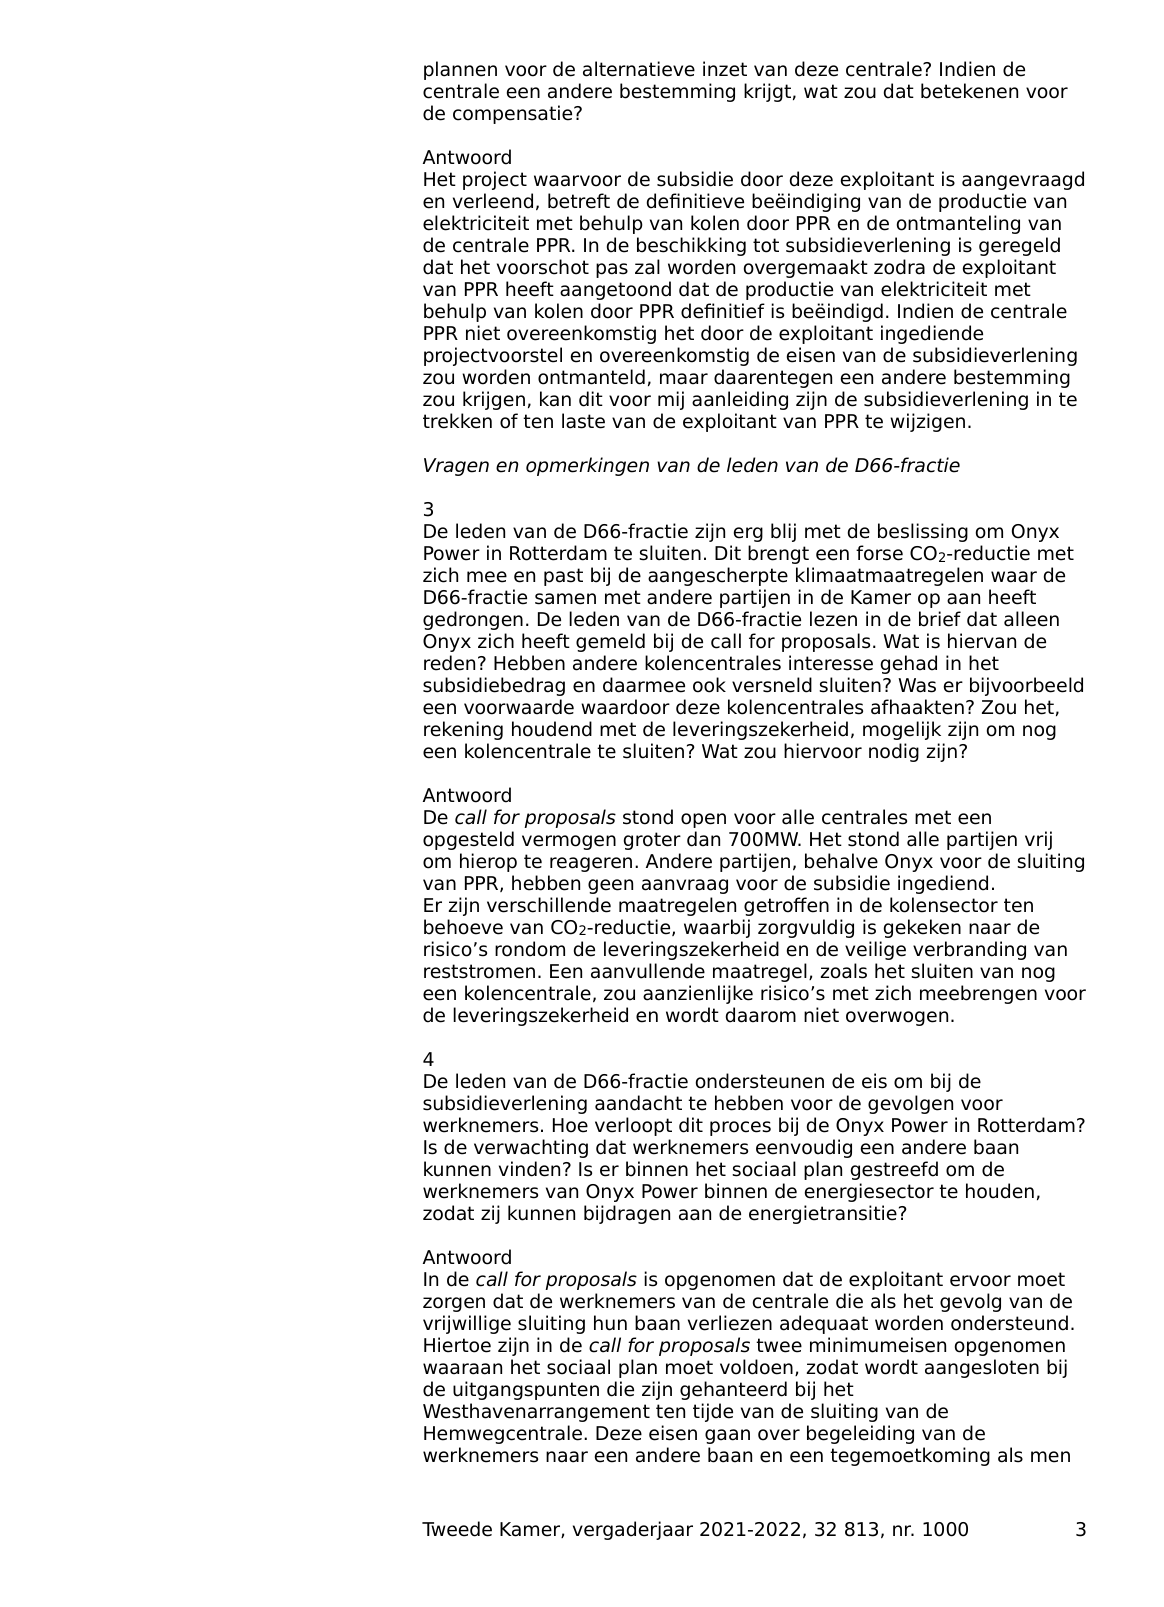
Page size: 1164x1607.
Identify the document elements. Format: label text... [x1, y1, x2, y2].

text In de call for proposals is opgenomen dat de exploitant ervoor moet zorgen dat de werknemers van de centrale die als het gevolg van de vrijwillige sluiting hun baan verliezen adequaat worden ondersteund. Hiertoe zijn in de call for proposals twee minimumeisen opgenomen waaraan het sociaal plan moet voldoen, zodat wordt aangesloten bij de uitgangspunten die zijn gehanteerd bij het Westhavenarrangement ten tijde van de sluiting van de Hemwegcentrale. Deze eisen gaan over begeleiding van de werknemers naar een andere baan en een tegemoetkoming als men [422, 1269, 1087, 1467]
text Er zijn verschillende maatregelen getroffen in de kolensector ten behoeve van CO2-reductie, waarbij zorgvuldig is gekeken naar de risico’s rondom de leveringszekerheid en de veilige verbranding van reststromen. Een aanvullende maatregel, zoals het sluiten van nog een kolencentrale, zou aanzienlijke risico’s met zich meebrengen voor de leveringszekerheid en wordt daarom niet overwogen. [422, 895, 1087, 1027]
text De leden van de D66-fractie ondersteunen de eis om bij de subsidieverlening aandacht te hebben voor de gevolgen voor werknemers. Hoe verloopt dit proces bij de Onyx Power in Rotterdam? Is de verwachting dat werknemers eenvoudig een andere baan kunnen vinden? Is er binnen het sociaal plan gestreefd om de werknemers van Onyx Power binnen de energiesector te houden, zodat zij kunnen bijdragen aan de energietransitie? [422, 1071, 1087, 1225]
text plannen voor de alternatieve inzet van deze centrale? Indien de centrale een andere bestemming krijgt, wat zou dat betekenen voor de compensatie? [422, 59, 1087, 125]
text Het project waarvoor de subsidie door deze exploitant is aangevraagd en verleend, betreft de definitieve beëindiging van de productie van elektriciteit met behulp van kolen door PPR en de ontmanteling van de centrale PPR. In de beschikking tot subsidieverlening is geregeld dat het voorschot pas zal worden overgemaakt zodra de exploitant van PPR heeft aangetoond dat de productie van elektriciteit met behulp van kolen door PPR definitief is beëindigd. Indien de centrale PPR niet overeenkomstig het door de exploitant ingediende projectvoorstel en overeenkomstig de eisen van de subsidieverlening zou worden ontmanteld, maar daarentegen een andere bestemming zou krijgen, kan dit voor mij aanleiding zijn de subsidieverlening in te trekken of ten laste van de exploitant van PPR te wijzigen. [422, 169, 1087, 433]
text De leden van de D66-fractie zijn erg blij met de beslissing om Onyx Power in Rotterdam te sluiten. Dit brengt een forse CO2-reductie met zich mee en past bij de aangescherpte klimaatmaatregelen waar de D66-fractie samen met andere partijen in de Kamer op aan heeft gedrongen. De leden van de D66-fractie lezen in de brief dat alleen Onyx zich heeft gemeld bij de call for proposals. Wat is hiervan de reden? Hebben andere kolencentrales interesse gehad in het subsidiebedrag en daarmee ook versneld sluiten? Was er bijvoorbeeld een voorwaarde waardoor deze kolencentrales afhaakten? Zou het, rekening houdend met de leveringszekerheid, mogelijk zijn om nog een kolencentrale te sluiten? Wat zou hiervoor nodig zijn? [422, 521, 1087, 763]
text 4 [422, 1049, 1087, 1071]
text 3 [422, 499, 1087, 521]
text Antwoord [422, 785, 1087, 807]
text Antwoord [422, 147, 1087, 169]
text Antwoord [422, 1247, 1087, 1269]
subtitle Vragen en opmerkingen van de leden van de D66-fractie [422, 455, 1087, 477]
text De call for proposals stond open voor alle centrales met een opgesteld vermogen groter dan 700MW. Het stond alle partijen vrij om hierop te reageren. Andere partijen, behalve Onyx voor de sluiting van PPR, hebben geen aanvraag voor de subsidie ingediend. [422, 807, 1087, 895]
